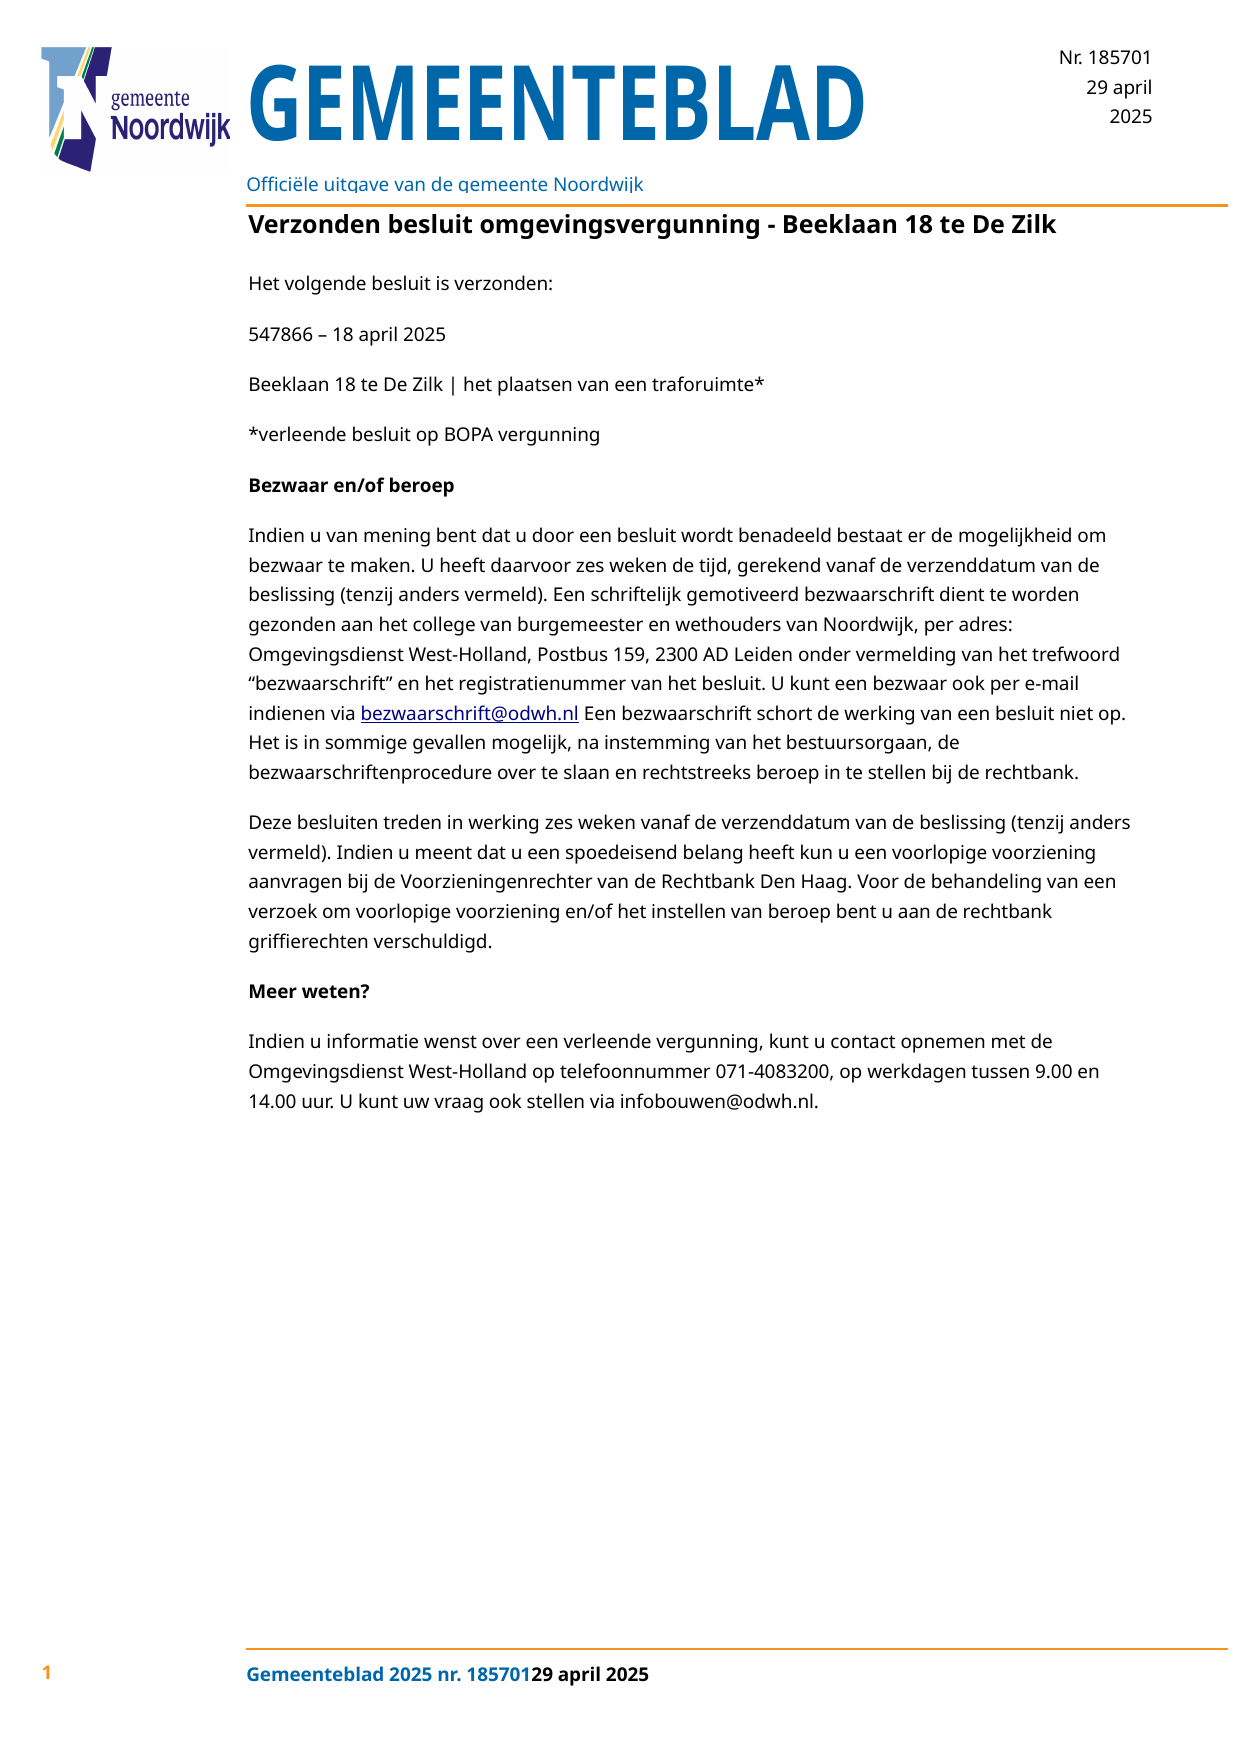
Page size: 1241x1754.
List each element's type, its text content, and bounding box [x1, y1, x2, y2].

text Verzonden besluit omgevingsvergunning - Beeklaan 18 te De Zilk [248, 207, 1152, 241]
picture [41, 47, 231, 172]
text Beeklaan 18 te De Zilk | het plaatsen van een traforuimte* [248, 371, 1152, 397]
text *verleende besluit op BOPA vergunning [248, 422, 1152, 447]
text Deze besluiten treden in werking zes weken vanaf de verzenddatum van de beslissing (tenzij anders vermeld). Indien u meent dat u een spoedeisend belang heeft kun u een voorlopige voorziening aanvragen bij de Voorzieningenrechter van de Rechtbank Den Haag. Voor de behandeling van een verzoek om voorlopige voorziening en/of het instellen van beroep bent u aan de rechtbank griffierechten verschuldigd. [248, 809, 1152, 953]
text Indien u van mening bent dat u door een besluit wordt benadeeld bestaat er de mogelijkheid om bezwaar te maken. U heeft daarvoor zes weken de tijd, gerekend vanaf de verzenddatum van de beslissing (tenzij anders vermeld). Een schriftelijk gemotiveerd bezwaarschrift dient te worden gezonden aan het college van burgemeester en wethouders van Noordwijk, per adres: Omgevingsdienst West-Holland, Postbus 159, 2300 AD Leiden onder vermelding van het trefwoord “bezwaarschrift” en het registratienummer van het besluit. U kunt een bezwaar ook per e-mail indienen via bezwaarschrift@odwh.nl Een bezwaarschrift schort de werking van een besluit niet op. Het is in sommige gevallen mogelijk, na instemming van het bestuursorgaan, de bezwaarschriftenprocedure over te slaan en rechtstreeks beroep in te stellen bij de rechtbank. [248, 522, 1152, 785]
text 547866 – 18 april 2025 [248, 321, 1152, 346]
text Bezwaar en/of beroep [248, 472, 1152, 498]
text Meer weten? [248, 978, 1152, 1004]
text Indien u informatie wenst over een verleende vergunning, kunt u contact opnemen met de Omgevingsdienst West-Holland op telefoonnummer 071-4083200, op werkdagen tussen 9.00 en 14.00 uur. U kunt uw vraag ook stellen via infobouwen@odwh.nl. [248, 1029, 1152, 1113]
text Het volgende besluit is verzonden: [248, 270, 1152, 296]
